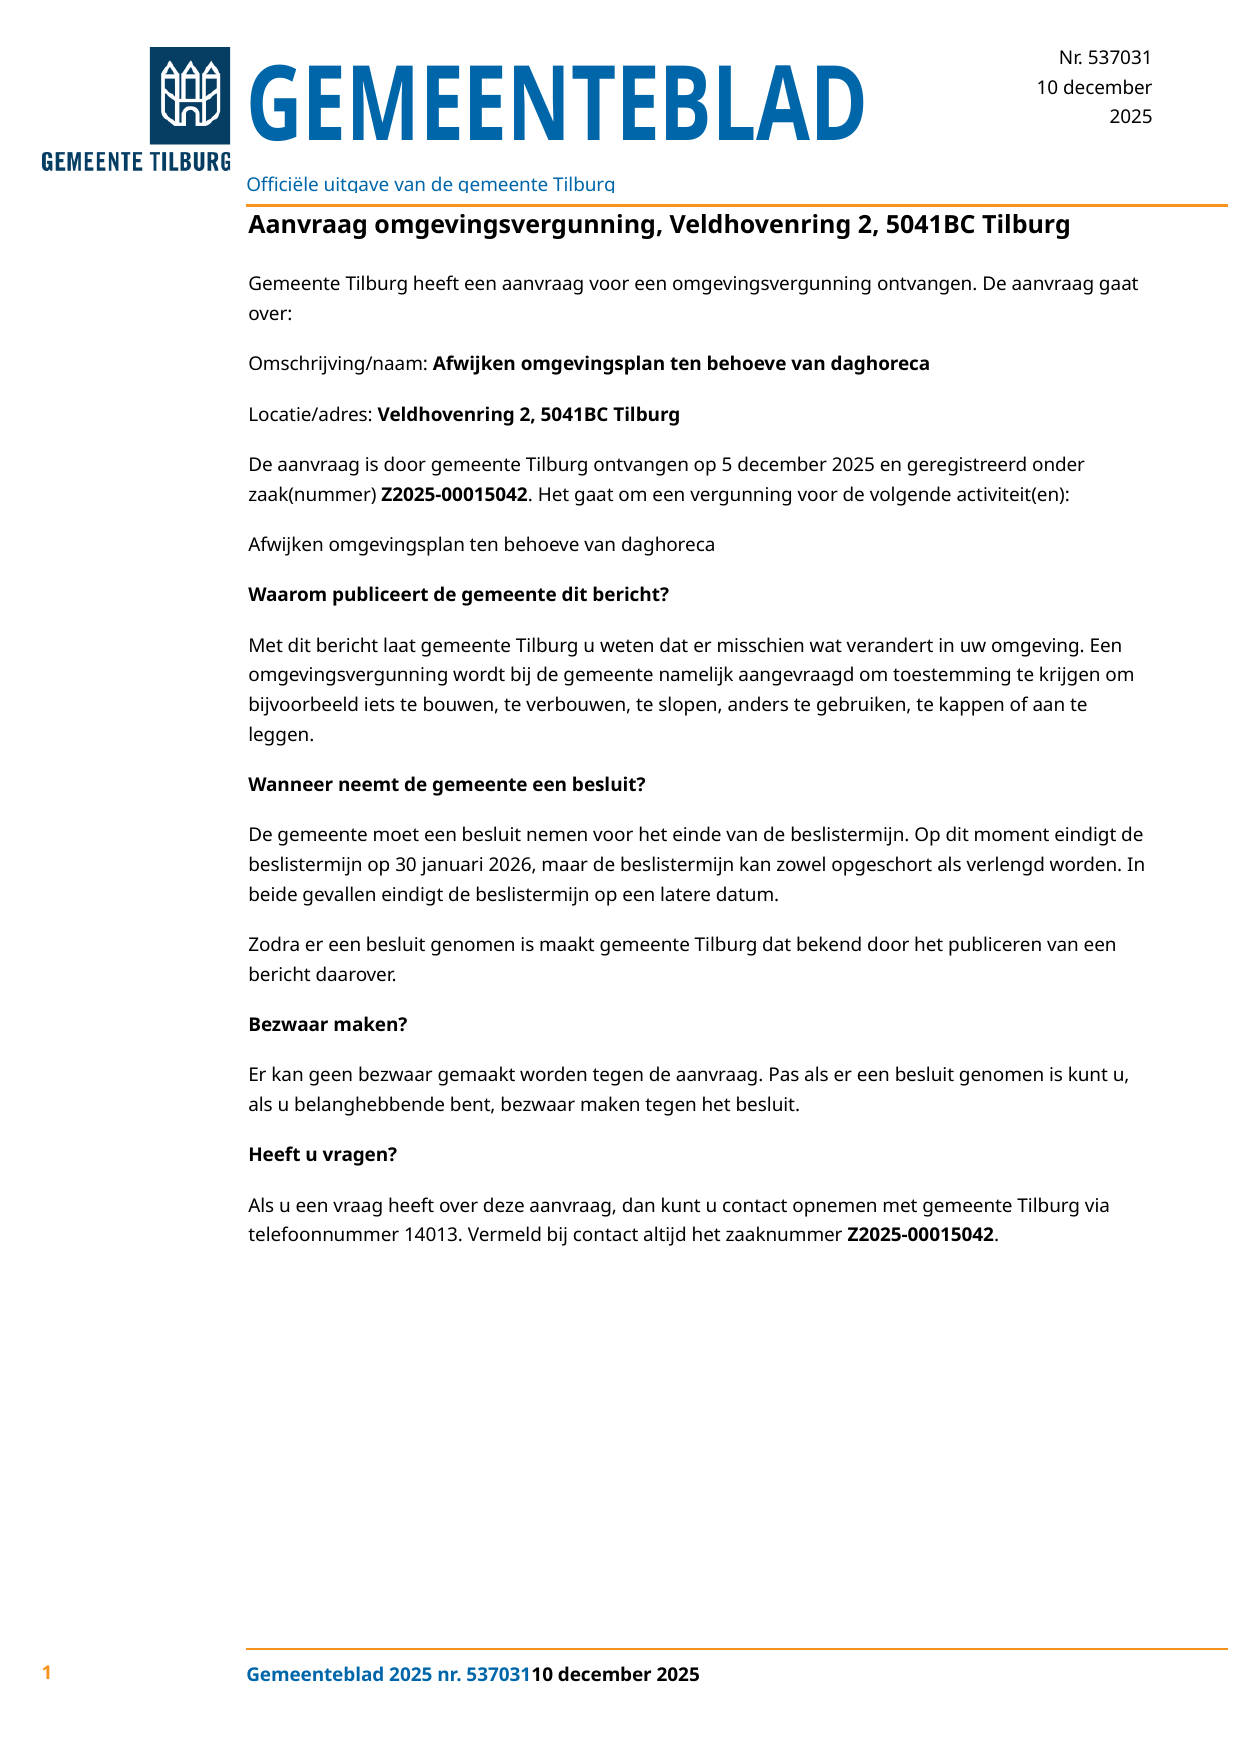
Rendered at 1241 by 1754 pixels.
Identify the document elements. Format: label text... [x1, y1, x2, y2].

text Waarom publiceert de gemeente dit bericht? [248, 582, 1152, 607]
text Bezwaar maken? [248, 1011, 1152, 1037]
text Wanneer neemt de gemeente een besluit? [248, 771, 1152, 797]
text Locatie/adres: Veldhovenring 2, 5041BC Tilburg [248, 401, 1152, 426]
text Gemeente Tilburg heeft een aanvraag voor een omgevingsvergunning ontvangen. De aanvraag gaat over: [248, 270, 1152, 326]
text Zodra er een besluit genomen is maakt gemeente Tilburg dat bekend door het publiceren van een bericht daarover. [248, 931, 1152, 986]
text Heeft u vragen? [248, 1142, 1152, 1167]
text Er kan geen bezwaar gemaakt worden tegen de aanvraag. Pas als er een besluit genomen is kunt u, als u belanghebbende bent, bezwaar maken tegen het besluit. [248, 1062, 1152, 1117]
text De gemeente moet een besluit nemen voor het einde van de beslistermijn. Op dit moment eindigt de beslistermijn op 30 januari 2026, maar de beslistermijn kan zowel opgeschort als verlengd worden. In beide gevallen eindigt de beslistermijn op een latere datum. [248, 822, 1152, 906]
picture [41, 47, 231, 172]
text Omschrijving/naam: Afwijken omgevingsplan ten behoeve van daghoreca [248, 350, 1152, 376]
text Als u een vraag heeft over deze aanvraag, dan kunt u contact opnemen met gemeente Tilburg via telefoonnummer 14013. Vermeld bij contact altijd het zaaknummer Z2025-00015042. [248, 1192, 1152, 1247]
text Aanvraag omgevingsvergunning, Veldhovenring 2, 5041BC Tilburg [248, 207, 1152, 241]
text De aanvraag is door gemeente Tilburg ontvangen op 5 december 2025 en geregistreerd onder zaak(nummer) Z2025-00015042. Het gaat om een vergunning voor de volgende activiteit(en): [248, 451, 1152, 506]
text Afwijken omgevingsplan ten behoeve van daghoreca [248, 531, 1152, 557]
text Met dit bericht laat gemeente Tilburg u weten dat er misschien wat verandert in uw omgeving. Een omgevingsvergunning wordt bij de gemeente namelijk aangevraagd om toestemming te krijgen om bijvoorbeeld iets te bouwen, te verbouwen, te slopen, anders te gebruiken, te kappen of aan te leggen. [248, 632, 1152, 746]
